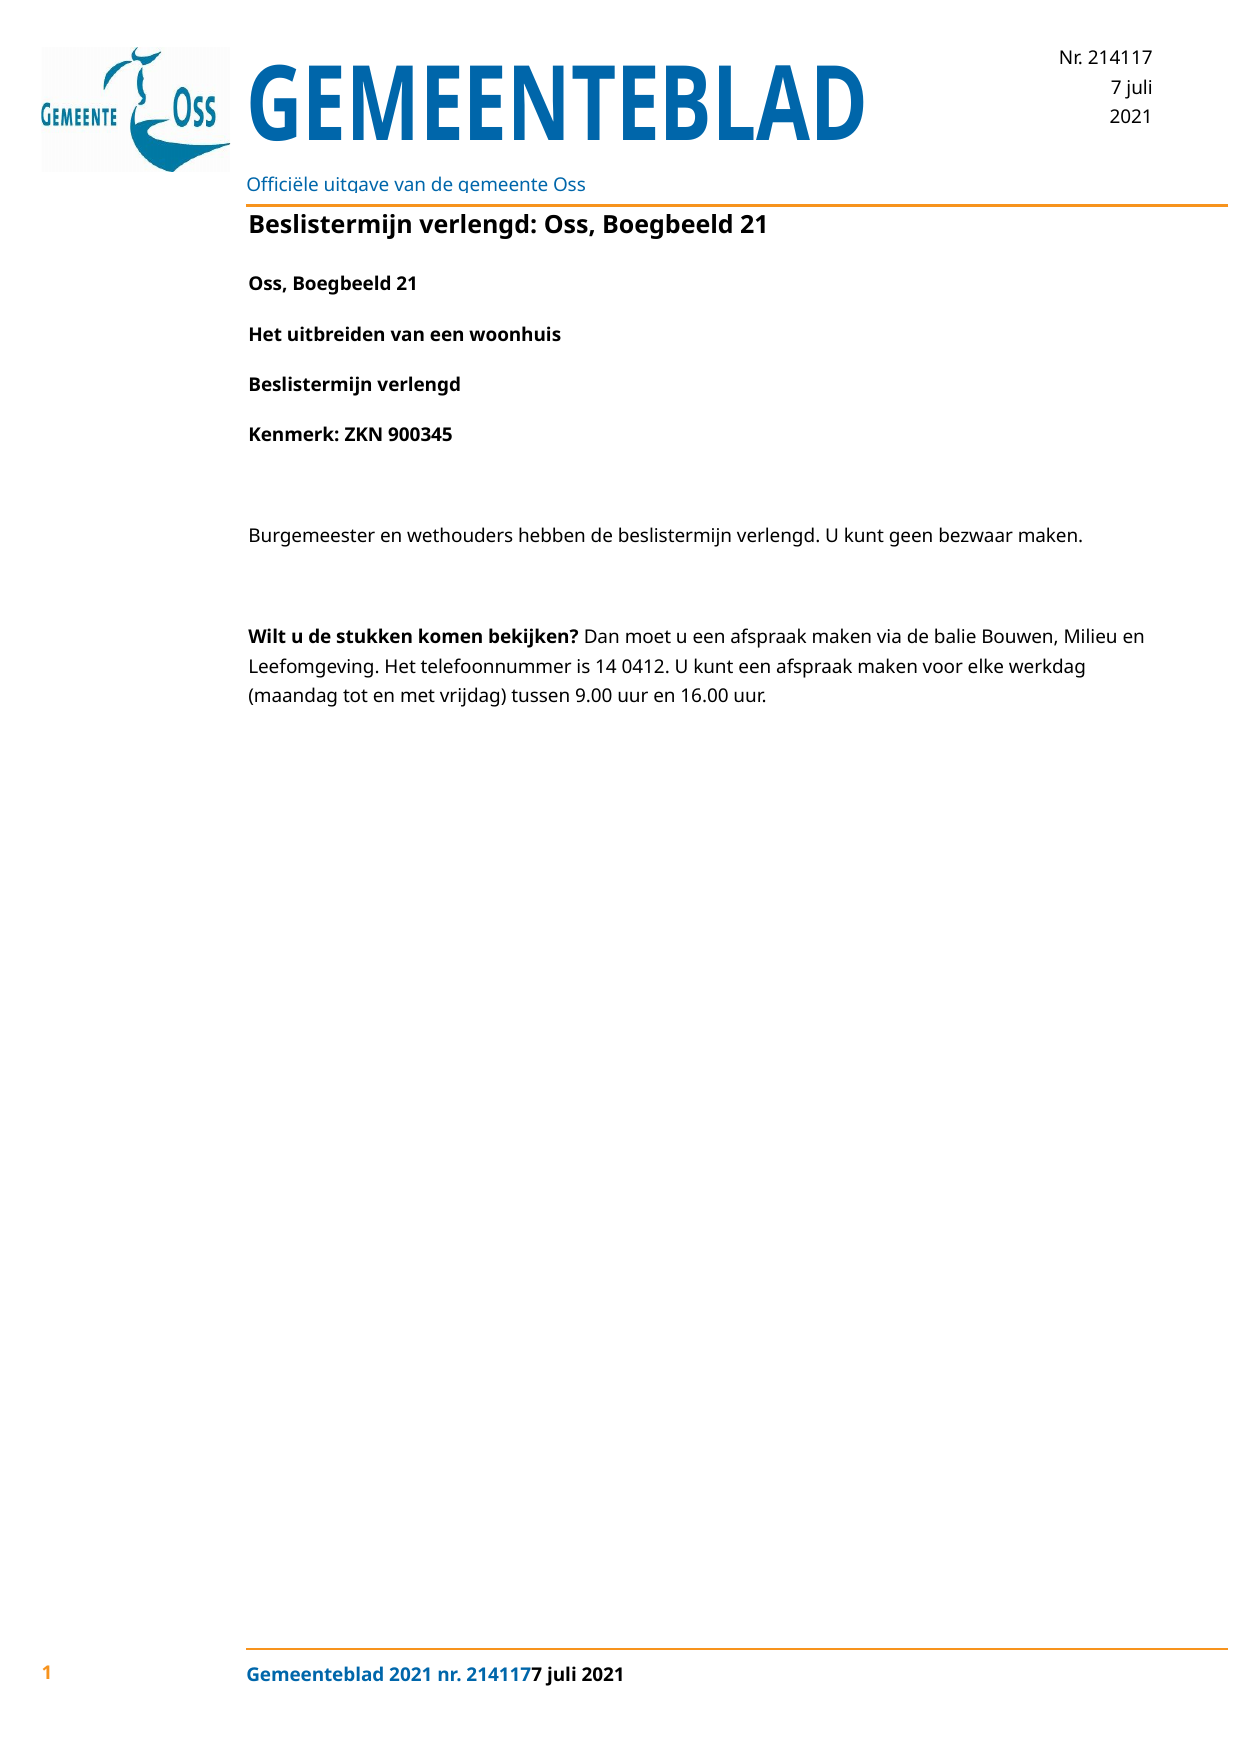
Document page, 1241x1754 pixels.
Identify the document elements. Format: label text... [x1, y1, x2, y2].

text Wilt u de stukken komen bekijken? Dan moet u een afspraak maken via de balie Bouwen, Milieu en Leefomgeving. Het telefoonnummer is 14 0412. U kunt een afspraak maken voor elke werkdag (maandag tot en met vrijdag) tussen 9.00 uur en 16.00 uur. [248, 623, 1152, 708]
text Beslistermijn verlengd [248, 371, 1152, 397]
picture [41, 47, 231, 172]
text Beslistermijn verlengd: Oss, Boegbeeld 21 [248, 207, 1152, 241]
text Burgemeester en wethouders hebben de beslistermijn verlengd. U kunt geen bezwaar maken. [248, 522, 1152, 548]
text Kenmerk: ZKN 900345 [248, 422, 1152, 447]
text Het uitbreiden van een woonhuis [248, 321, 1152, 346]
text Oss, Boegbeeld 21 [248, 270, 1152, 296]
